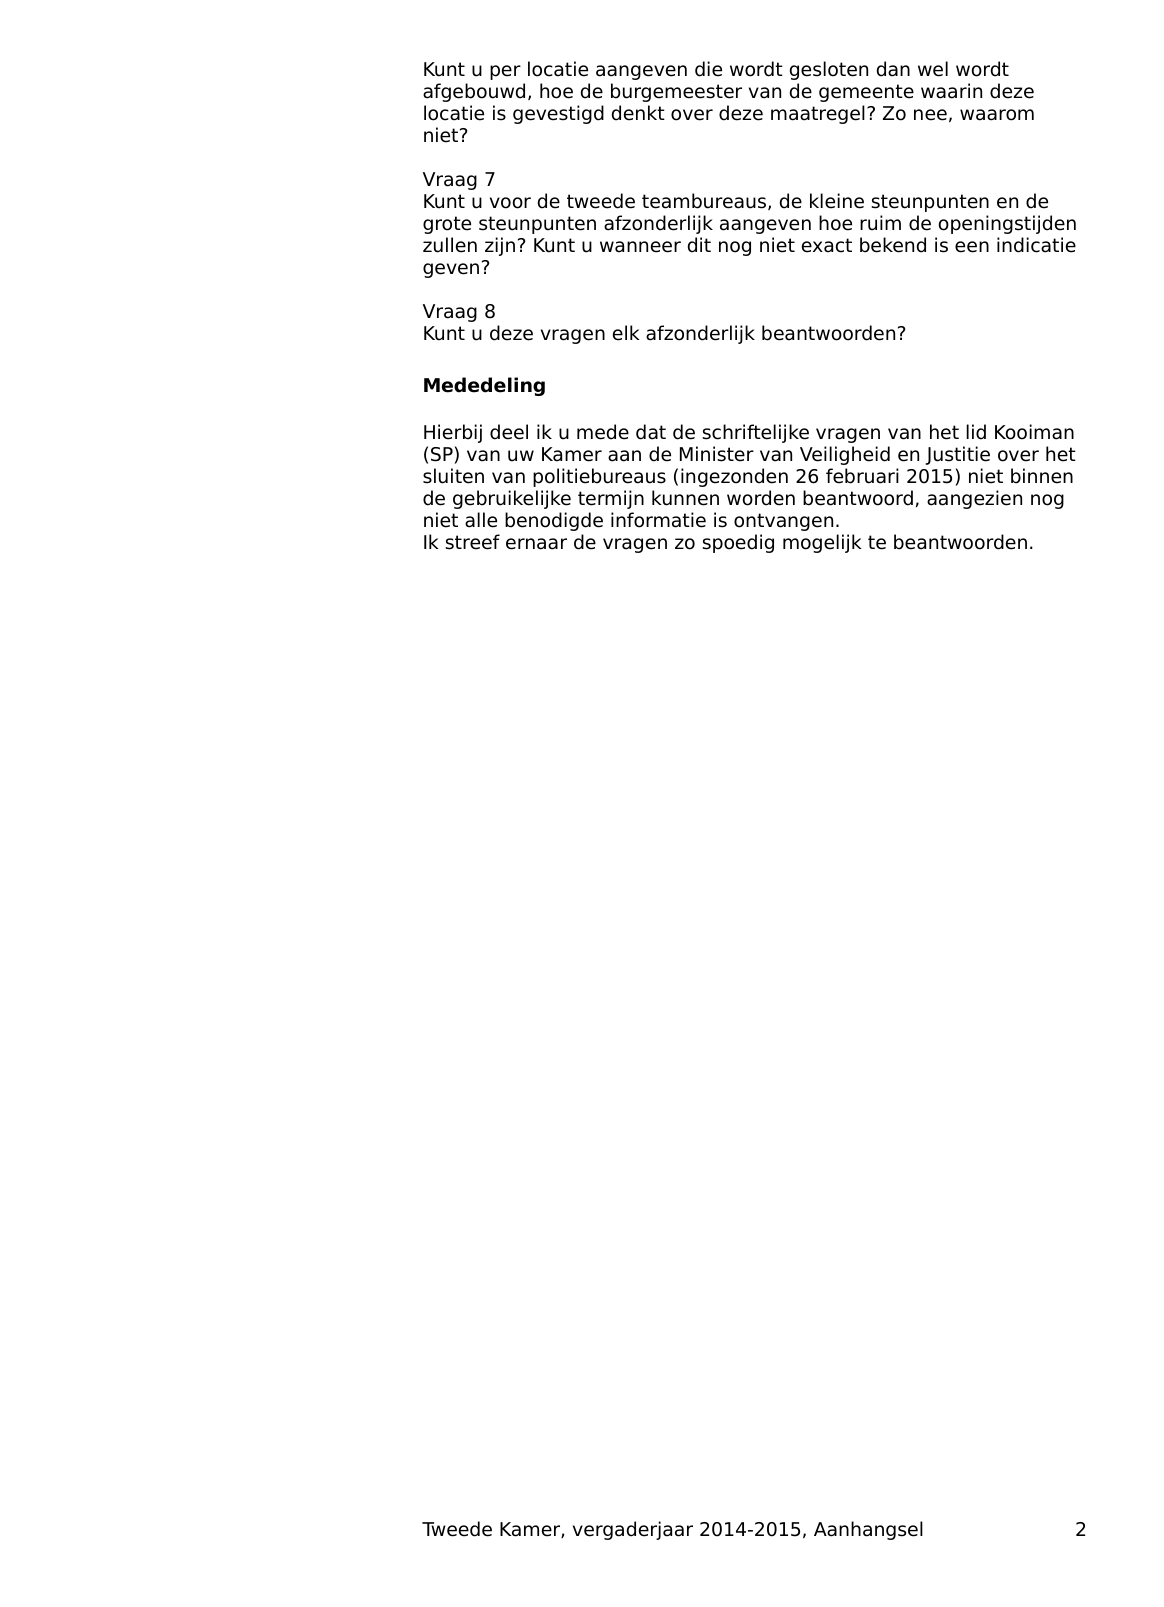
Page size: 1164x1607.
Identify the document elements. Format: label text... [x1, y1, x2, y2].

text Ik streef ernaar de vragen zo spoedig mogelijk te beantwoorden. [422, 532, 1087, 554]
text Kunt u voor de tweede teambureaus, de kleine steunpunten en de grote steunpunten afzonderlijk aangeven hoe ruim de openingstijden zullen zijn? Kunt u wanneer dit nog niet exact bekend is een indicatie geven? [422, 191, 1087, 279]
text Vraag 7 [422, 169, 1087, 191]
text Kunt u deze vragen elk afzonderlijk beantwoorden? [422, 323, 1087, 345]
text Vraag 8 [422, 301, 1087, 323]
subtitle Mededeling [422, 375, 1087, 397]
text Hierbij deel ik u mede dat de schriftelijke vragen van het lid Kooiman (SP) van uw Kamer aan de Minister van Veiligheid en Justitie over het sluiten van politiebureaus (ingezonden 26 februari 2015) niet binnen de gebruikelijke termijn kunnen worden beantwoord, aangezien nog niet alle benodigde informatie is ontvangen. [422, 422, 1087, 532]
text Kunt u per locatie aangeven die wordt gesloten dan wel wordt afgebouwd, hoe de burgemeester van de gemeente waarin deze locatie is gevestigd denkt over deze maatregel? Zo nee, waarom niet? [422, 59, 1087, 147]
